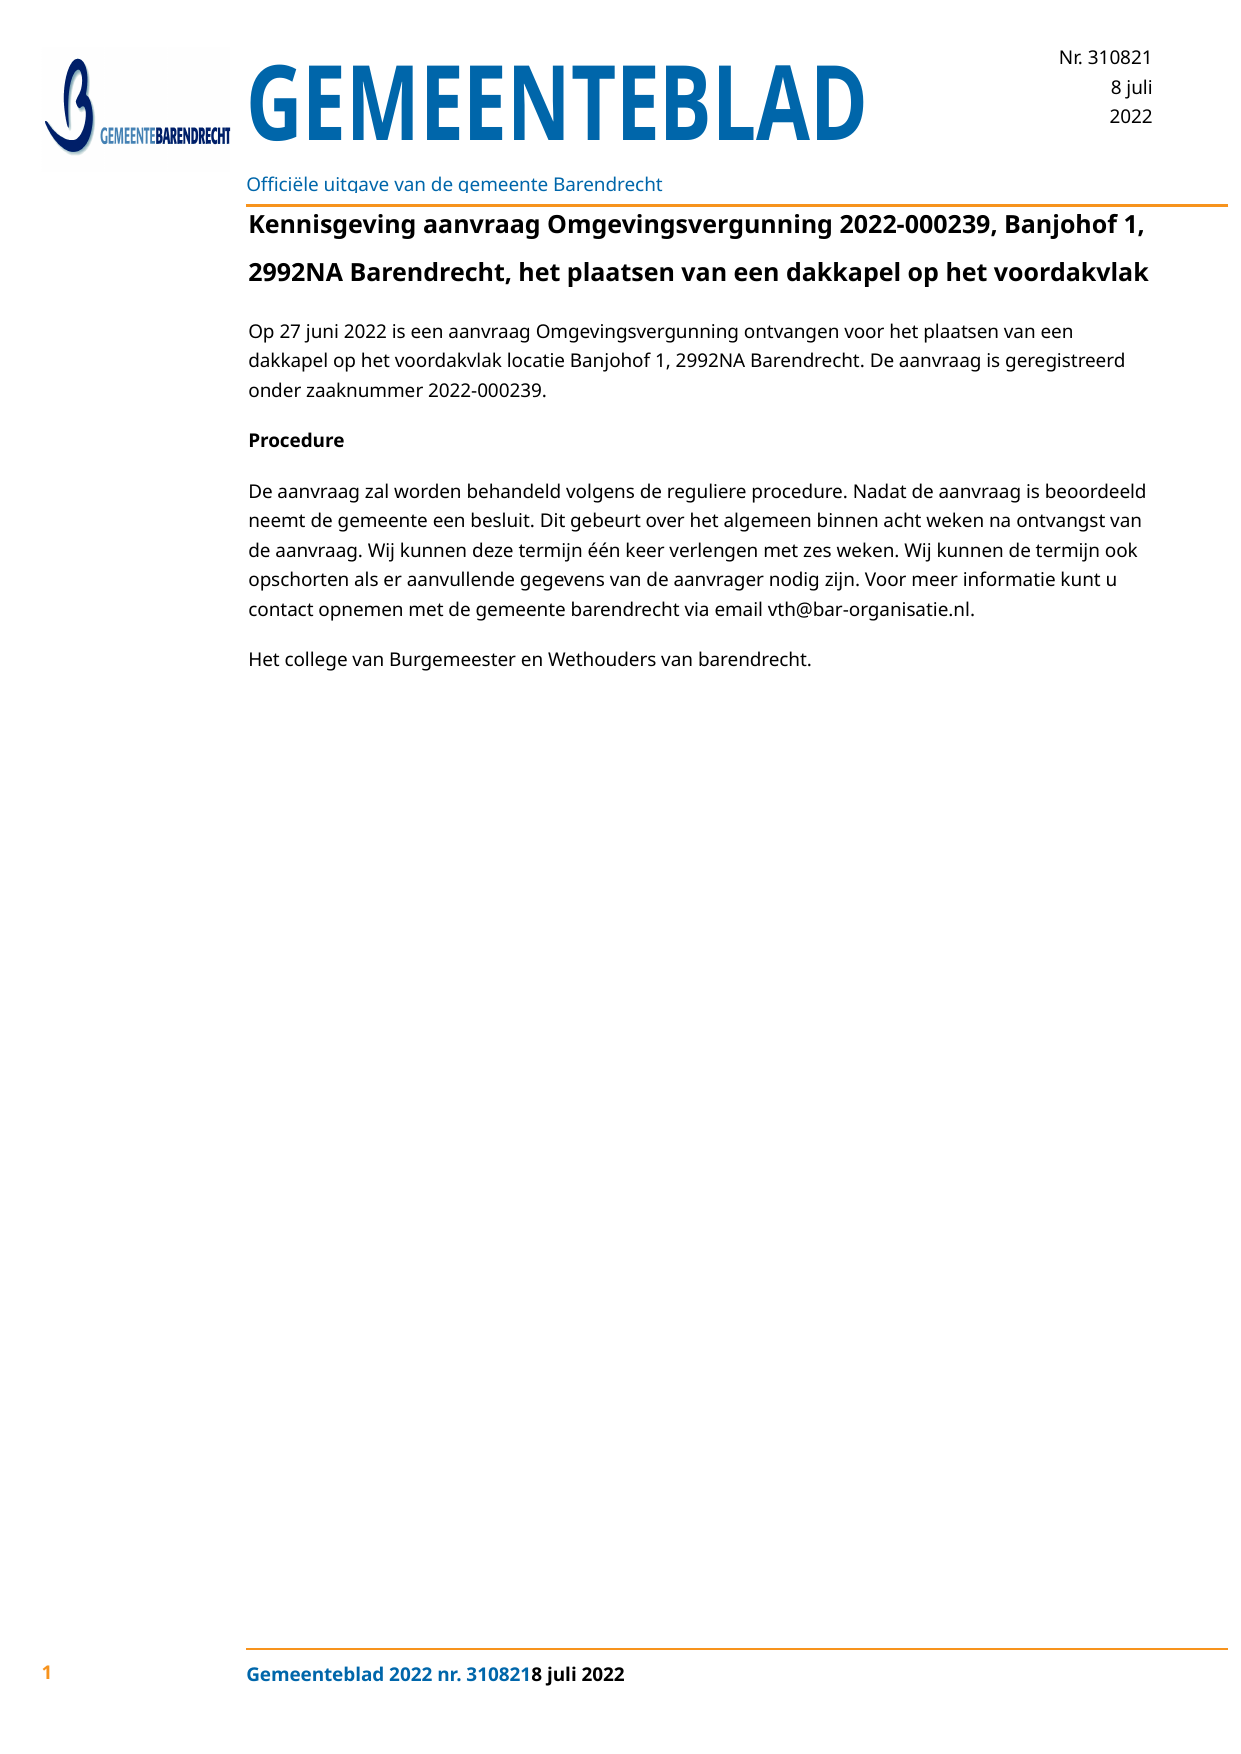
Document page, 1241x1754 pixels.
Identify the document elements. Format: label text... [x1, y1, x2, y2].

picture [41, 47, 231, 172]
text De aanvraag zal worden behandeld volgens de reguliere procedure. Nadat de aanvraag is beoordeeld neemt de gemeente een besluit. Dit gebeurt over het algemeen binnen acht weken na ontvangst van de aanvraag. Wij kunnen deze termijn één keer verlengen met zes weken. Wij kunnen de termijn ook opschorten als er aanvullende gegevens van de aanvrager nodig zijn. Voor meer informatie kunt u contact opnemen met de gemeente barendrecht via email vth@bar-organisatie.nl. [248, 478, 1152, 622]
text Op 27 juni 2022 is een aanvraag Omgevingsvergunning ontvangen voor het plaatsen van een dakkapel op het voordakvlak locatie Banjohof 1, 2992NA Barendrecht. De aanvraag is geregistreerd onder zaaknummer 2022-000239. [248, 318, 1152, 403]
text Procedure [248, 427, 1152, 453]
text Kennisgeving aanvraag Omgevingsvergunning 2022-000239, Banjohof 1, 2992NA Barendrecht, het plaatsen van een dakkapel op het voordakvlak [248, 207, 1152, 288]
text Het college van Burgemeester en Wethouders van barendrecht. [248, 647, 1152, 672]
